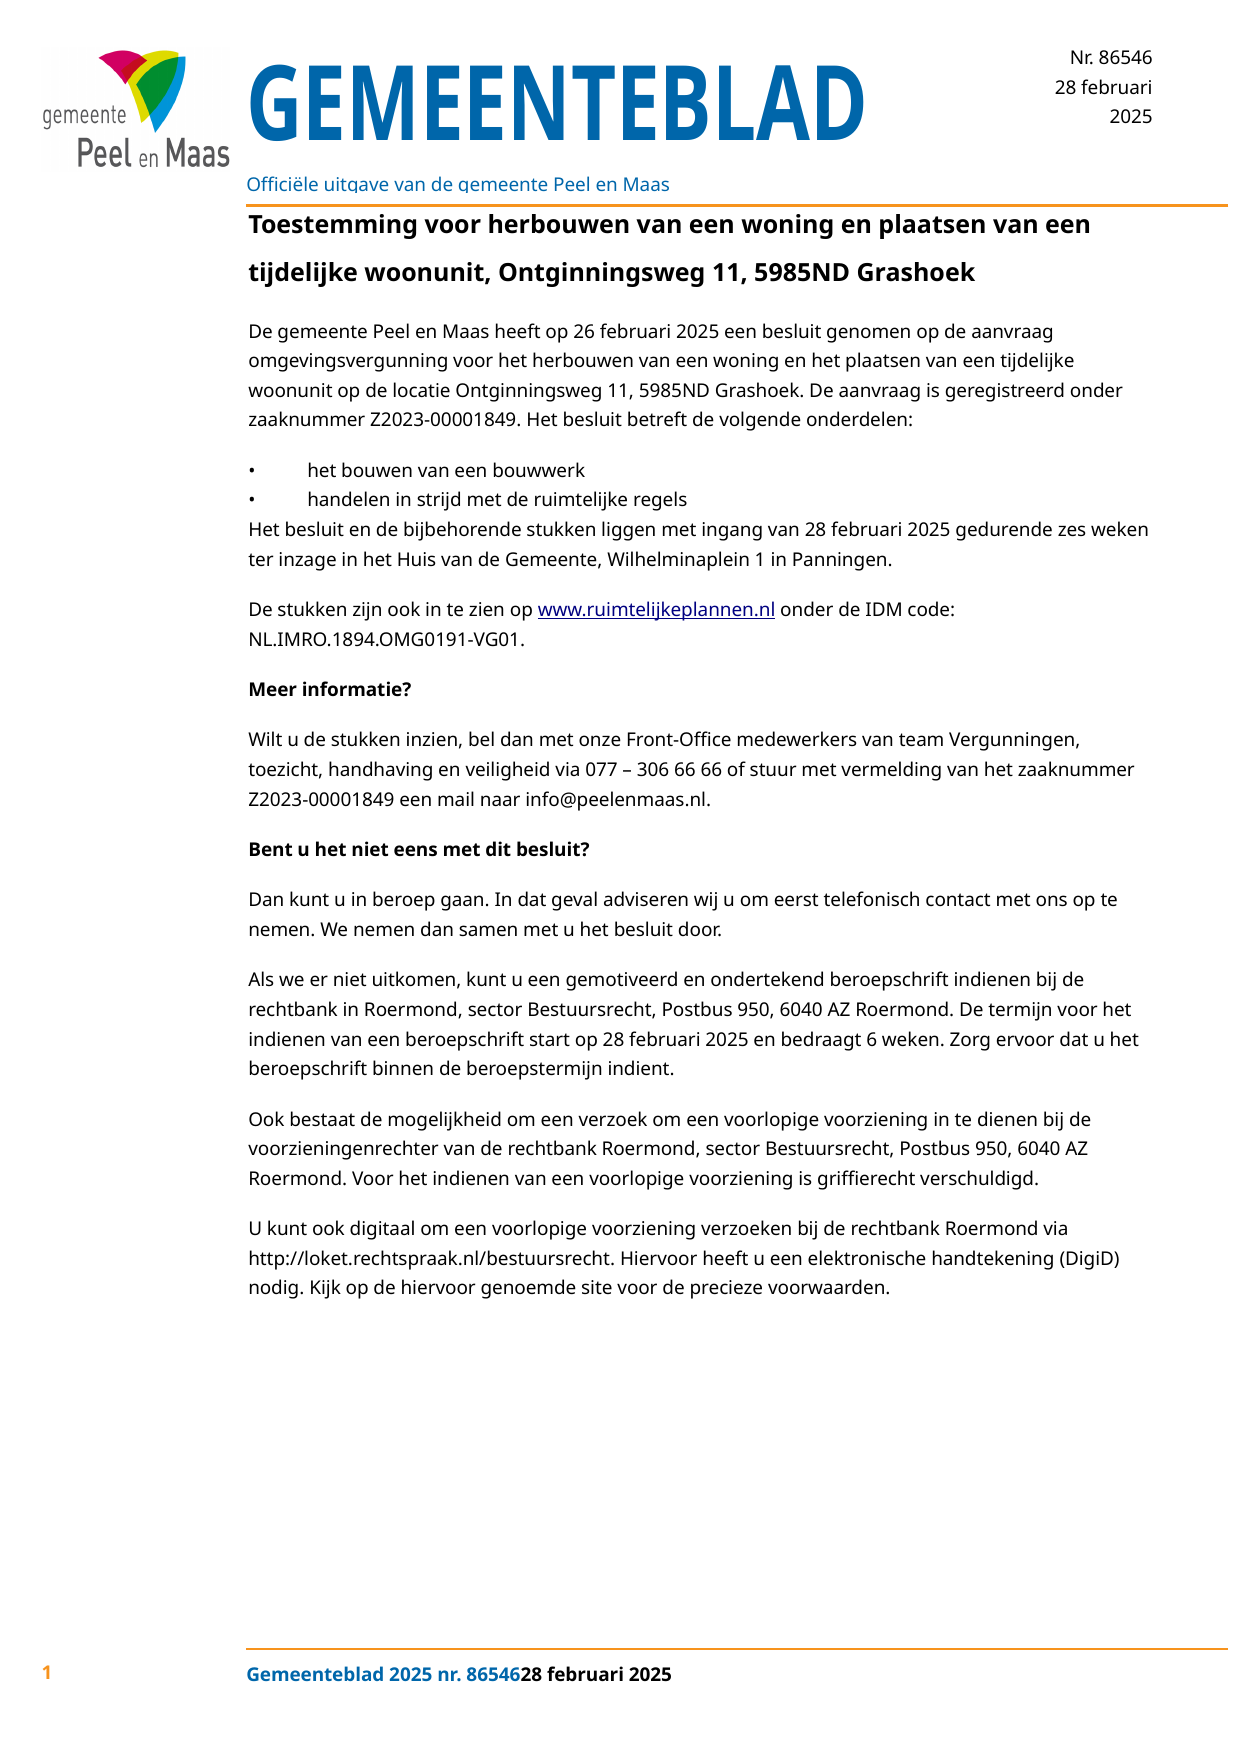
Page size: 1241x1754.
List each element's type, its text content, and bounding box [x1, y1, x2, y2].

text De gemeente Peel en Maas heeft op 26 februari 2025 een besluit genomen op de aanvraag omgevingsvergunning voor het herbouwen van een woning en het plaatsen van een tijdelijke woonunit op de locatie Ontginningsweg 11, 5985ND Grashoek. De aanvraag is geregistreerd onder zaaknummer Z2023-00001849. Het besluit betreft de volgende onderdelen: [248, 318, 1152, 432]
list het bouwen van een bouwwerk [248, 457, 1152, 483]
list handelen in strijd met de ruimtelijke regels [248, 487, 1152, 512]
text Wilt u de stukken inzien, bel dan met onze Front-Office medewerkers van team Vergunningen, toezicht, handhaving en veiligheid via 077 – 306 66 66 of stuur met vermelding van het zaaknummer Z2023-00001849 een mail naar info@peelenmaas.nl. [248, 727, 1152, 812]
text U kunt ook digitaal om een voorlopige voorziening verzoeken bij de rechtbank Roermond via http://loket.rechtspraak.nl/bestuursrecht. Hiervoor heeft u een elektronische handtekening (DigiD) nodig. Kijk op de hiervoor genoemde site voor de precieze voorwaarden. [248, 1215, 1152, 1300]
text Bent u het niet eens met dit besluit? [248, 836, 1152, 862]
text Ook bestaat de mogelijkheid om een verzoek om een voorlopige voorziening in te dienen bij de voorzieningenrechter van de rechtbank Roermond, sector Bestuursrecht, Postbus 950, 6040 AZ Roermond. Voor het indienen van een voorlopige voorziening is griffierecht verschuldigd. [248, 1106, 1152, 1191]
text Als we er niet uitkomen, kunt u een gemotiveerd en ondertekend beroepschrift indienen bij de rechtbank in Roermond, sector Bestuursrecht, Postbus 950, 6040 AZ Roermond. De termijn voor het indienen van een beroepschrift start op 28 februari 2025 en bedraagt 6 weken. Zorg ervoor dat u het beroepschrift binnen de beroepstermijn indient. [248, 967, 1152, 1081]
text Toestemming voor herbouwen van een woning en plaatsen van een tijdelijke woonunit, Ontginningsweg 11, 5985ND Grashoek [248, 207, 1152, 288]
text De stukken zijn ook in te zien op www.ruimtelijkeplannen.nl onder de IDM code: NL.IMRO.1894.OMG0191-VG01. [248, 596, 1152, 652]
text Het besluit en de bijbehorende stukken liggen met ingang van 28 februari 2025 gedurende zes weken ter inzage in het Huis van de Gemeente, Wilhelminaplein 1 in Panningen. [248, 516, 1152, 572]
text Dan kunt u in beroep gaan. In dat geval adviseren wij u om eerst telefonisch contact met ons op te nemen. We nemen dan samen met u het besluit door. [248, 887, 1152, 942]
picture [41, 47, 231, 172]
text Meer informatie? [248, 676, 1152, 702]
